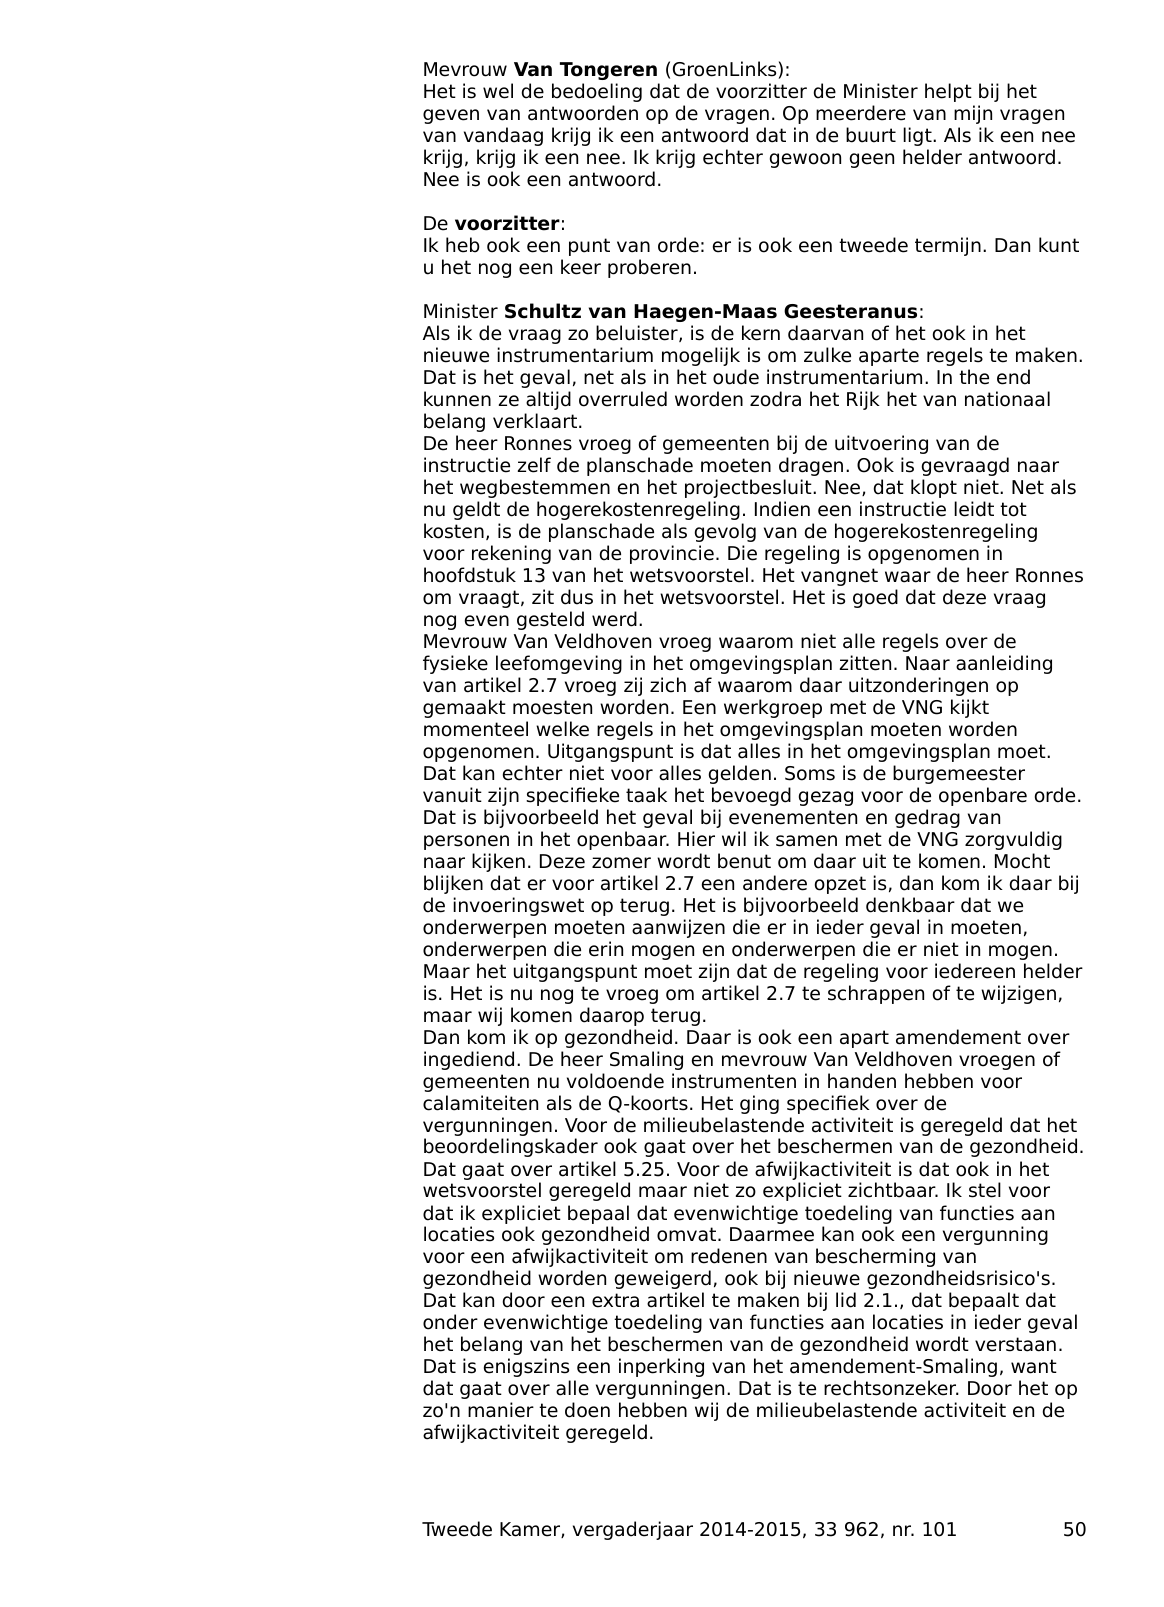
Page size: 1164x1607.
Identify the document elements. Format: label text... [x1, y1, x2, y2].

text Dan kom ik op gezondheid. Daar is ook een apart amendement over ingediend. De heer Smaling en mevrouw Van Veldhoven vroegen of gemeenten nu voldoende instrumenten in handen hebben voor calamiteiten als de Q-koorts. Het ging specifiek over de vergunningen. Voor de milieubelastende activiteit is geregeld dat het beoordelingskader ook gaat over het beschermen van de gezondheid. Dat gaat over artikel 5.25. Voor de afwijkactiviteit is dat ook in het wetsvoorstel geregeld maar niet zo expliciet zichtbaar. Ik stel voor dat ik expliciet bepaal dat evenwichtige toedeling van functies aan locaties ook gezondheid omvat. Daarmee kan ook een vergunning voor een afwijkactiviteit om redenen van bescherming van gezondheid worden geweigerd, ook bij nieuwe gezondheidsrisico's. Dat kan door een extra artikel te maken bij lid 2.1., dat bepaalt dat onder evenwichtige toedeling van functies aan locaties in ieder geval het belang van het beschermen van de gezondheid wordt verstaan. Dat is enigszins een inperking van het amendement-Smaling, want dat gaat over alle vergunningen. Dat is te rechtsonzeker. Door het op zo'n manier te doen hebben wij de milieubelastende activiteit en de afwijkactiviteit geregeld. [422, 1027, 1087, 1444]
text De voorzitter: [422, 213, 1087, 235]
text Het is wel de bedoeling dat de voorzitter de Minister helpt bij het geven van antwoorden op de vragen. Op meerdere van mijn vragen van vandaag krijg ik een antwoord dat in de buurt ligt. Als ik een nee krijg, krijg ik een nee. Ik krijg echter gewoon geen helder antwoord. Nee is ook een antwoord. [422, 81, 1087, 191]
text Als ik de vraag zo beluister, is de kern daarvan of het ook in het nieuwe instrumentarium mogelijk is om zulke aparte regels te maken. Dat is het geval, net als in het oude instrumentarium. In the end kunnen ze altijd overruled worden zodra het Rijk het van nationaal belang verklaart. [422, 323, 1087, 433]
text Mevrouw Van Tongeren (GroenLinks): [422, 59, 1087, 81]
text Minister Schultz van Haegen-Maas Geesteranus: [422, 301, 1087, 323]
text Ik heb ook een punt van orde: er is ook een tweede termijn. Dan kunt u het nog een keer proberen. [422, 235, 1087, 279]
text De heer Ronnes vroeg of gemeenten bij de uitvoering van de instructie zelf de planschade moeten dragen. Ook is gevraagd naar het wegbestemmen en het projectbesluit. Nee, dat klopt niet. Net als nu geldt de hogerekostenregeling. Indien een instructie leidt tot kosten, is de planschade als gevolg van de hogerekostenregeling voor rekening van de provincie. Die regeling is opgenomen in hoofdstuk 13 van het wetsvoorstel. Het vangnet waar de heer Ronnes om vraagt, zit dus in het wetsvoorstel. Het is goed dat deze vraag nog even gesteld werd. [422, 433, 1087, 631]
text Mevrouw Van Veldhoven vroeg waarom niet alle regels over de fysieke leefomgeving in het omgevingsplan zitten. Naar aanleiding van artikel 2.7 vroeg zij zich af waarom daar uitzonderingen op gemaakt moesten worden. Een werkgroep met de VNG kijkt momenteel welke regels in het omgevingsplan moeten worden opgenomen. Uitgangspunt is dat alles in het omgevingsplan moet. Dat kan echter niet voor alles gelden. Soms is de burgemeester vanuit zijn specifieke taak het bevoegd gezag voor de openbare orde. Dat is bijvoorbeeld het geval bij evenementen en gedrag van personen in het openbaar. Hier wil ik samen met de VNG zorgvuldig naar kijken. Deze zomer wordt benut om daar uit te komen. Mocht blijken dat er voor artikel 2.7 een andere opzet is, dan kom ik daar bij de invoeringswet op terug. Het is bijvoorbeeld denkbaar dat we onderwerpen moeten aanwijzen die er in ieder geval in moeten, onderwerpen die erin mogen en onderwerpen die er niet in mogen. Maar het uitgangspunt moet zijn dat de regeling voor iedereen helder is. Het is nu nog te vroeg om artikel 2.7 te schrappen of te wijzigen, maar wij komen daarop terug. [422, 631, 1087, 1027]
